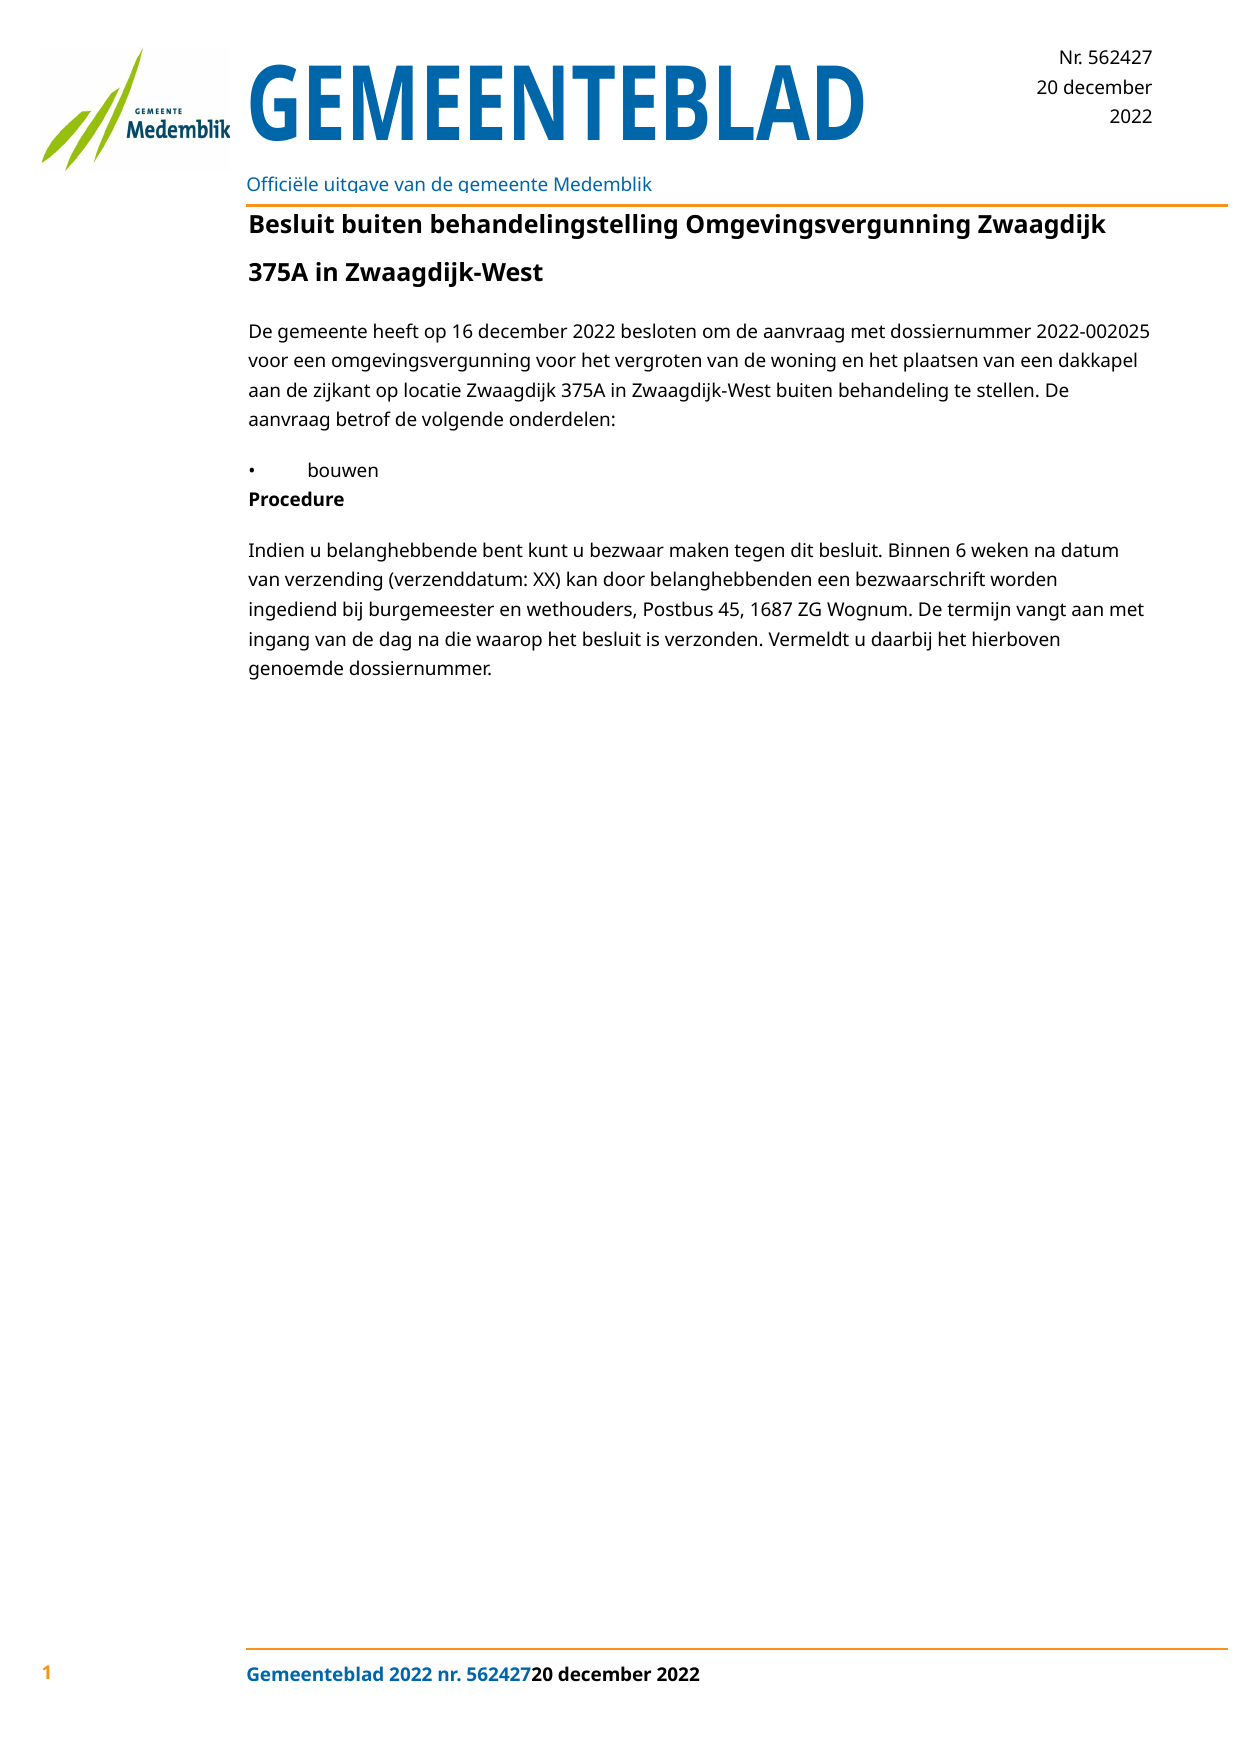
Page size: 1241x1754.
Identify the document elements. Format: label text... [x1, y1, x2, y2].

text De gemeente heeft op 16 december 2022 besloten om de aanvraag met dossiernummer 2022-002025 voor een omgevingsvergunning voor het vergroten van de woning en het plaatsen van een dakkapel aan de zijkant op locatie Zwaagdijk 375A in Zwaagdijk-West buiten behandeling te stellen. De aanvraag betrof de volgende onderdelen: [248, 318, 1152, 432]
text Procedure [248, 487, 1152, 512]
text Besluit buiten behandelingstelling Omgevingsvergunning Zwaagdijk 375A in Zwaagdijk-West [248, 207, 1152, 288]
picture [41, 47, 231, 172]
list bouwen [248, 457, 1152, 483]
text Indien u belanghebbende bent kunt u bezwaar maken tegen dit besluit. Binnen 6 weken na datum van verzending (verzenddatum: XX) kan door belanghebbenden een bezwaarschrift worden ingediend bij burgemeester en wethouders, Postbus 45, 1687 ZG Wognum. De termijn vangt aan met ingang van de dag na die waarop het besluit is verzonden. Vermeldt u daarbij het hierboven genoemde dossiernummer. [248, 537, 1152, 681]
